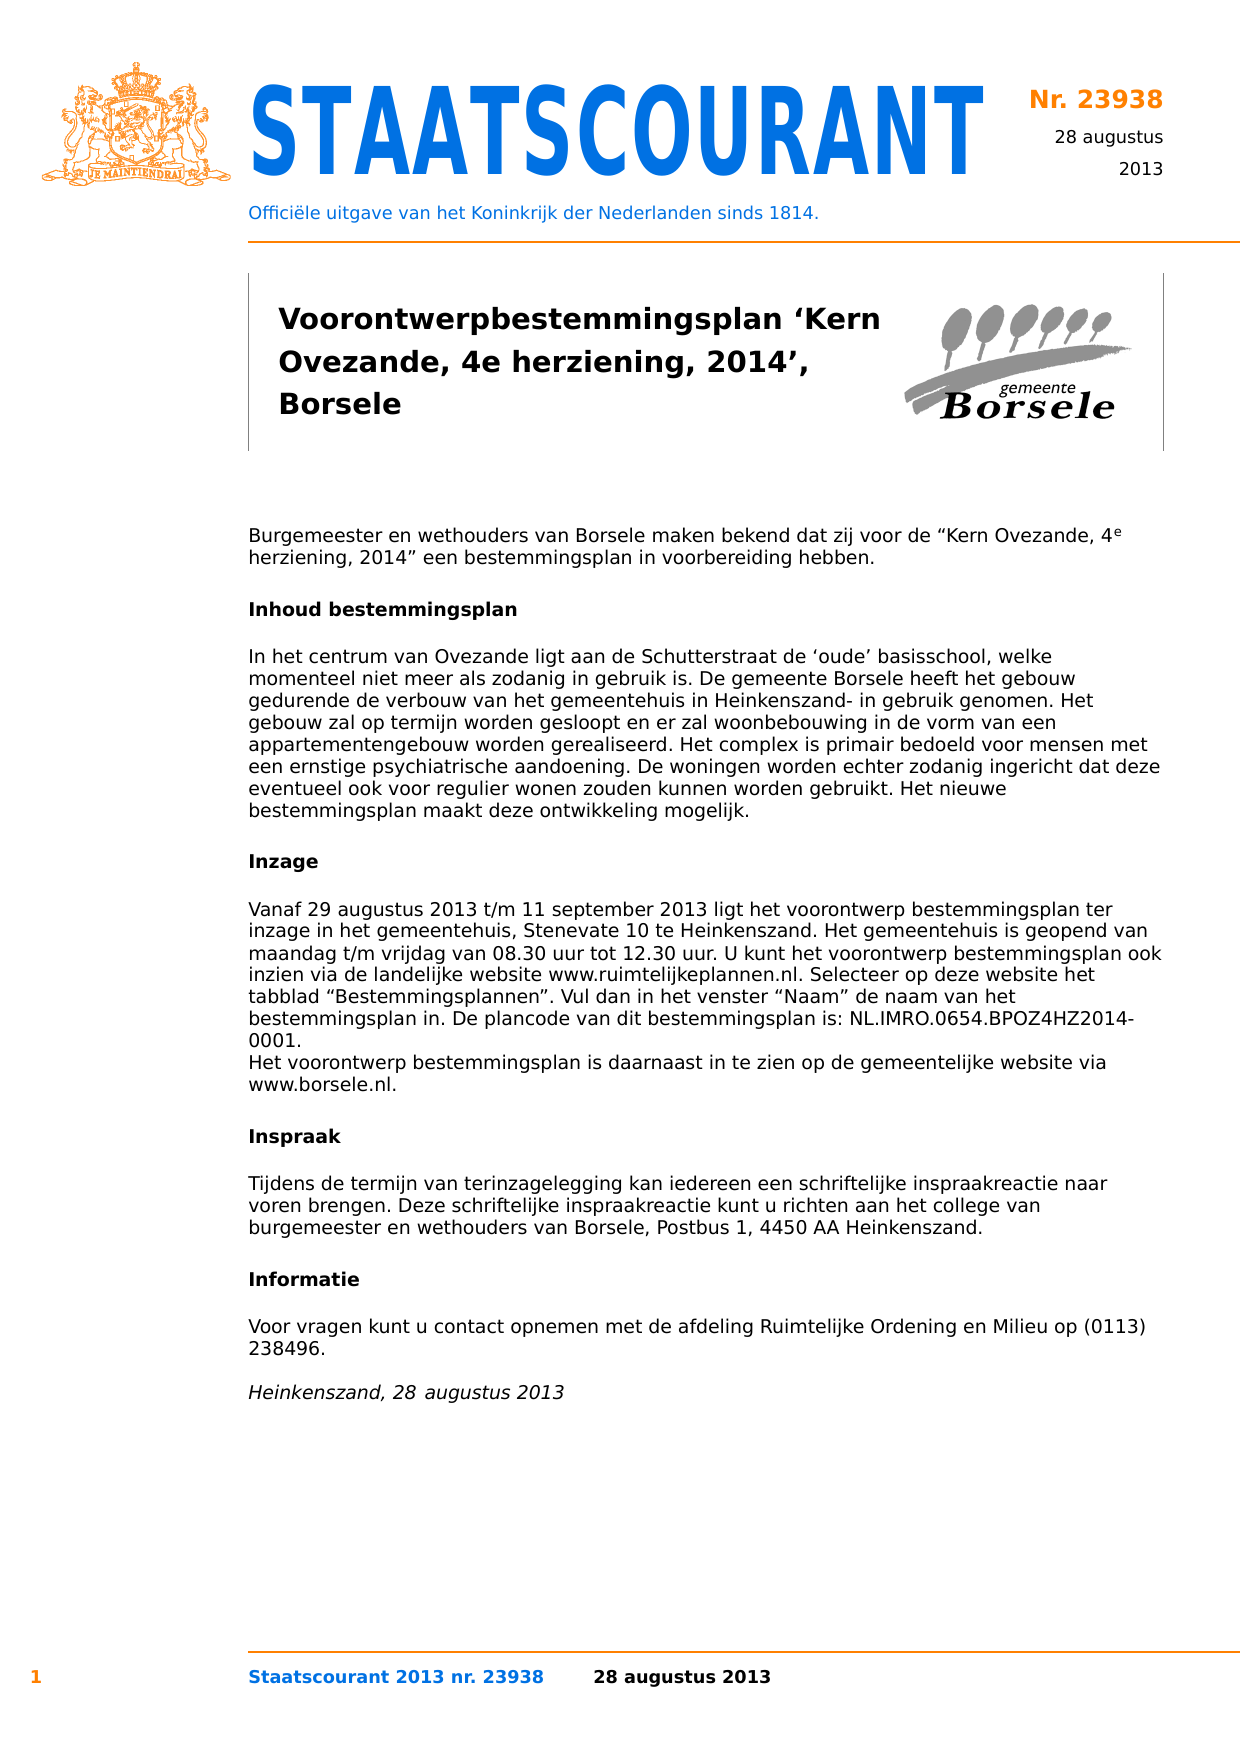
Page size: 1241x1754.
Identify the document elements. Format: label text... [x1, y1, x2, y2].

text Het voorontwerp bestemmingsplan is daarnaast in te zien op de gemeentelijke website via www.borsele.nl. [248, 1052, 1163, 1096]
text Vanaf 29 augustus 2013 t/m 11 september 2013 ligt het voorontwerp bestemmingsplan ter inzage in het gemeentehuis, Stenevate 10 te Heinkenszand. Het gemeentehuis is geopend van maandag t/m vrijdag van 08.30 uur tot 12.30 uur. U kunt het voorontwerp bestemmingsplan ook inzien via de landelijke website www.ruimtelijkeplannen.nl. Selecteer op deze website het tabblad “Bestemmingsplannen”. Vul dan in het venster “Naam” de naam van het bestemmingsplan in. De plancode van dit bestemmingsplan is: NL.IMRO.0654.BPOZ4HZ2014-0001. [248, 898, 1163, 1052]
table_header Nr. 23938 [998, 62, 1240, 121]
table_header [25, 62, 248, 241]
table_cell Officiële uitgave van het Koninkrijk der Nederlanden sinds 1814. [248, 203, 1240, 241]
subtitle Inzage [248, 851, 1163, 873]
text Burgemeester en wethouders van Borsele maken bekend dat zij voor de “Kern Ovezande, 4e herziening, 2014” een bestemmingsplan in voorbereiding hebben. [248, 525, 1163, 569]
text Voor vragen kunt u contact opnemen met de afdeling Ruimtelijke Ordening en Milieu op (0113) 238496. [248, 1316, 1163, 1360]
text In het centrum van Ovezande ligt aan de Schutterstraat de ‘oude’ basisschool, welke momenteel niet meer als zodanig in gebruik is. De gemeente Borsele heeft het gebouw gedurende de verbouw van het gemeentehuis in Heinkenszand- in gebruik genomen. Het gebouw zal op termijn worden gesloopt en er zal woonbebouwing in de vorm van een appartementengebouw worden gerealiseerd. Het complex is primair bedoeld voor mensen met een ernstige psychiatrische aandoening. De woningen worden echter zodanig ingericht dat deze eventueel ook voor regulier wonen zouden kunnen worden gebruikt. Het nieuwe bestemmingsplan maakt deze ontwikkeling mogelijk. [248, 646, 1163, 821]
picture [41, 62, 231, 186]
text Heinkenszand, 28 augustus 2013 [248, 1382, 1163, 1404]
subtitle Voorontwerpbestemmingsplan ‘Kern Ovezande, 4e herziening, 2014’, Borsele [249, 273, 1163, 451]
text Tijdens de termijn van terinzagelegging kan iedereen een schriftelijke inspraakreactie naar voren brengen. Deze schriftelijke inspraakreactie kunt u richten aan het college van burgemeester en wethouders van Borsele, Postbus 1, 4450 AA Heinkenszand. [248, 1173, 1163, 1239]
table_cell 28 augustus [998, 121, 1240, 153]
table_header STAATSCOURANT [248, 62, 998, 203]
subtitle Inhoud bestemmingsplan [248, 599, 1163, 621]
subtitle Inspraak [248, 1126, 1163, 1148]
subtitle Informatie [248, 1269, 1163, 1291]
table_cell 2013 [998, 153, 1240, 203]
picture [903, 302, 1134, 421]
